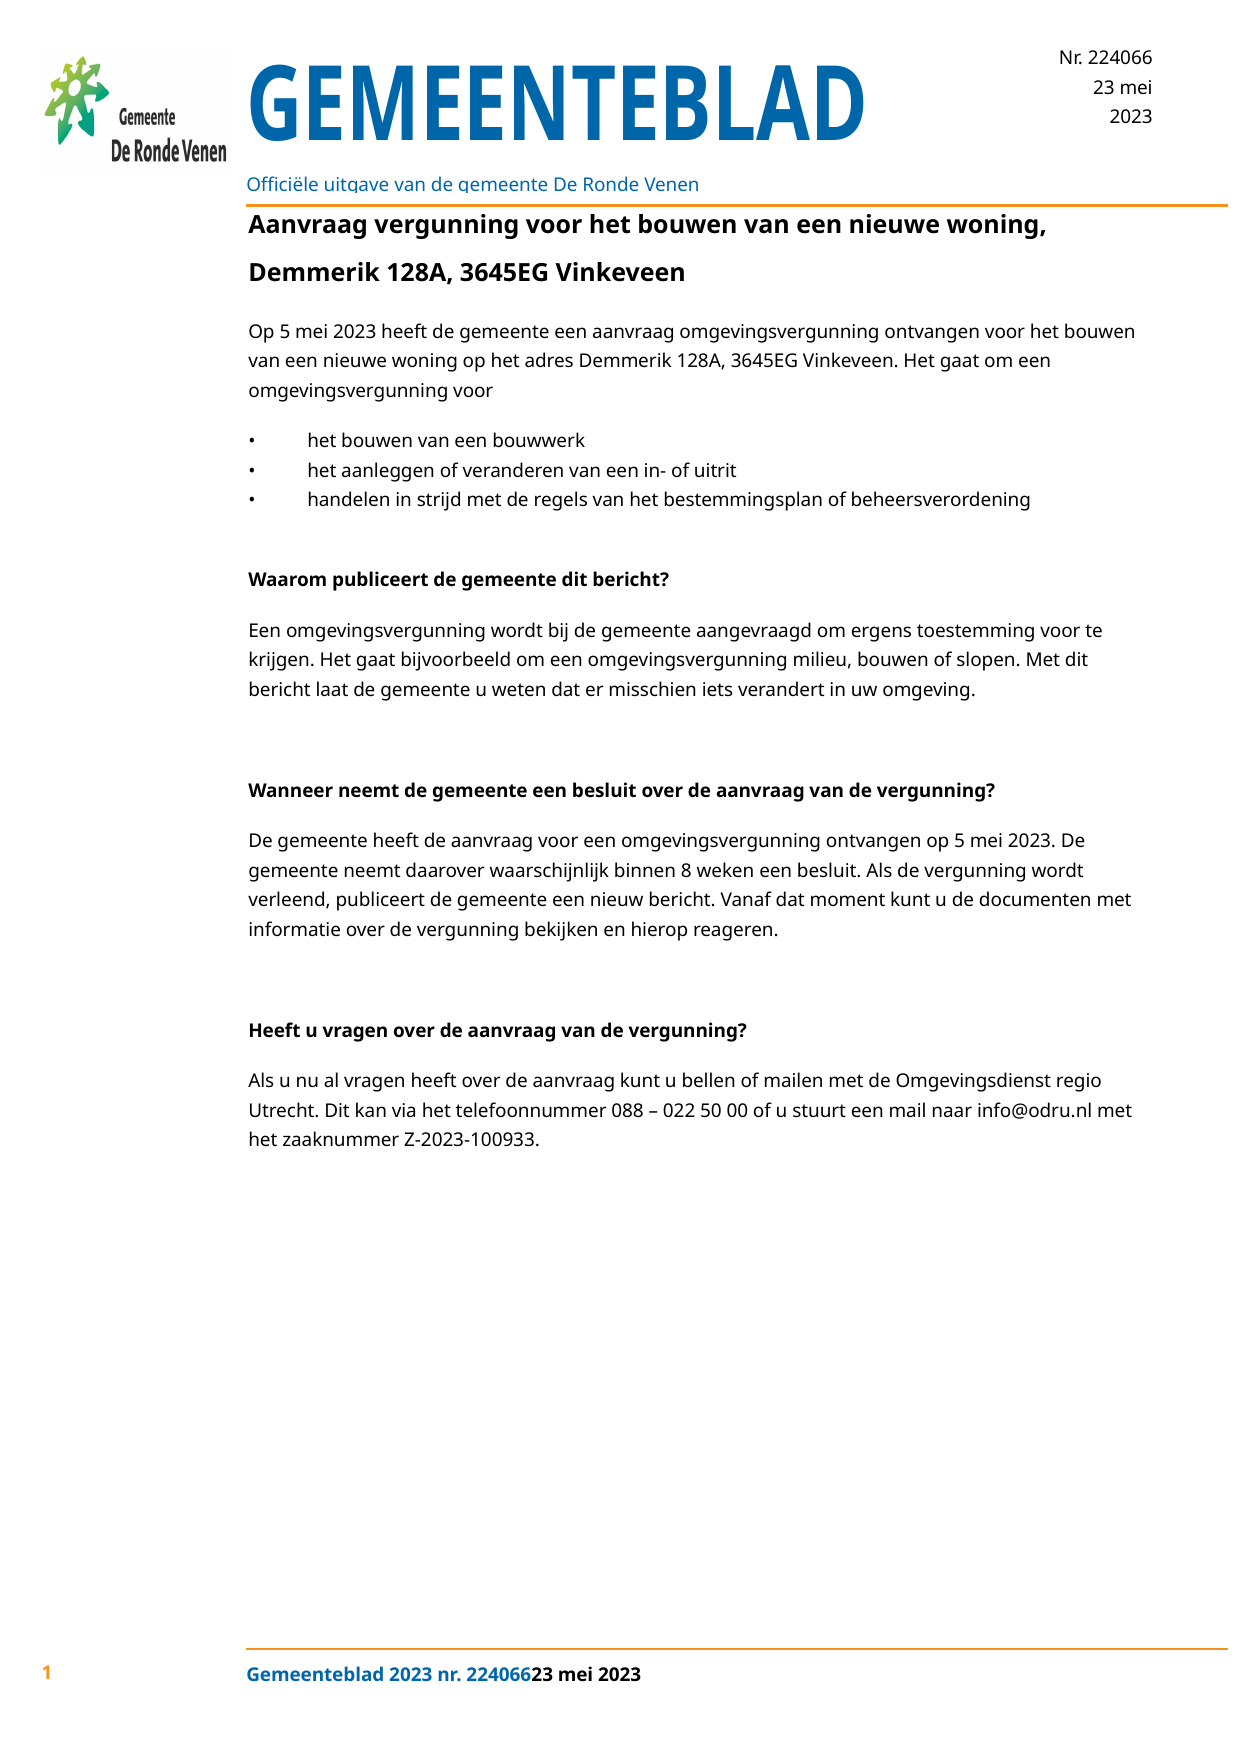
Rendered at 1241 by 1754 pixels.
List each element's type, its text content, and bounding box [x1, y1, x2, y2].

text De gemeente heeft de aanvraag voor een omgevingsvergunning ontvangen op 5 mei 2023. De gemeente neemt daarover waarschijnlijk binnen 8 weken een besluit. Als de vergunning wordt verleend, publiceert de gemeente een nieuw bericht. Vanaf dat moment kunt u de documenten met informatie over de vergunning bekijken en hierop reageren. [248, 827, 1152, 942]
text Als u nu al vragen heeft over de aanvraag kunt u bellen of mailen met de Omgevingsdienst regio Utrecht. Dit kan via het telefoonnummer 088 – 022 50 00 of u stuurt een mail naar info@odru.nl met het zaaknummer Z-2023-100933. [248, 1067, 1152, 1152]
text Aanvraag vergunning voor het bouwen van een nieuwe woning, Demmerik 128A, 3645EG Vinkeveen [248, 207, 1152, 288]
picture [41, 47, 231, 172]
text Een omgevingsvergunning wordt bij de gemeente aangevraagd om ergens toestemming voor te krijgen. Het gaat bijvoorbeeld om een omgevingsvergunning milieu, bouwen of slopen. Met dit bericht laat de gemeente u weten dat er misschien iets verandert in uw omgeving. [248, 617, 1152, 702]
text Heeft u vragen over de aanvraag van de vergunning? [248, 1017, 1152, 1043]
text Op 5 mei 2023 heeft de gemeente een aanvraag omgevingsvergunning ontvangen voor het bouwen van een nieuwe woning op het adres Demmerik 128A, 3645EG Vinkeveen. Het gaat om een omgevingsvergunning voor [248, 318, 1152, 403]
text Waarom publiceert de gemeente dit bericht? [248, 567, 1152, 592]
list het aanleggen of veranderen van een in- of uitrit [248, 457, 1152, 483]
list handelen in strijd met de regels van het bestemmingsplan of beheersverordening [248, 487, 1152, 512]
text Wanneer neemt de gemeente een besluit over de aanvraag van de vergunning? [248, 777, 1152, 803]
list het bouwen van een bouwwerk [248, 427, 1152, 453]
